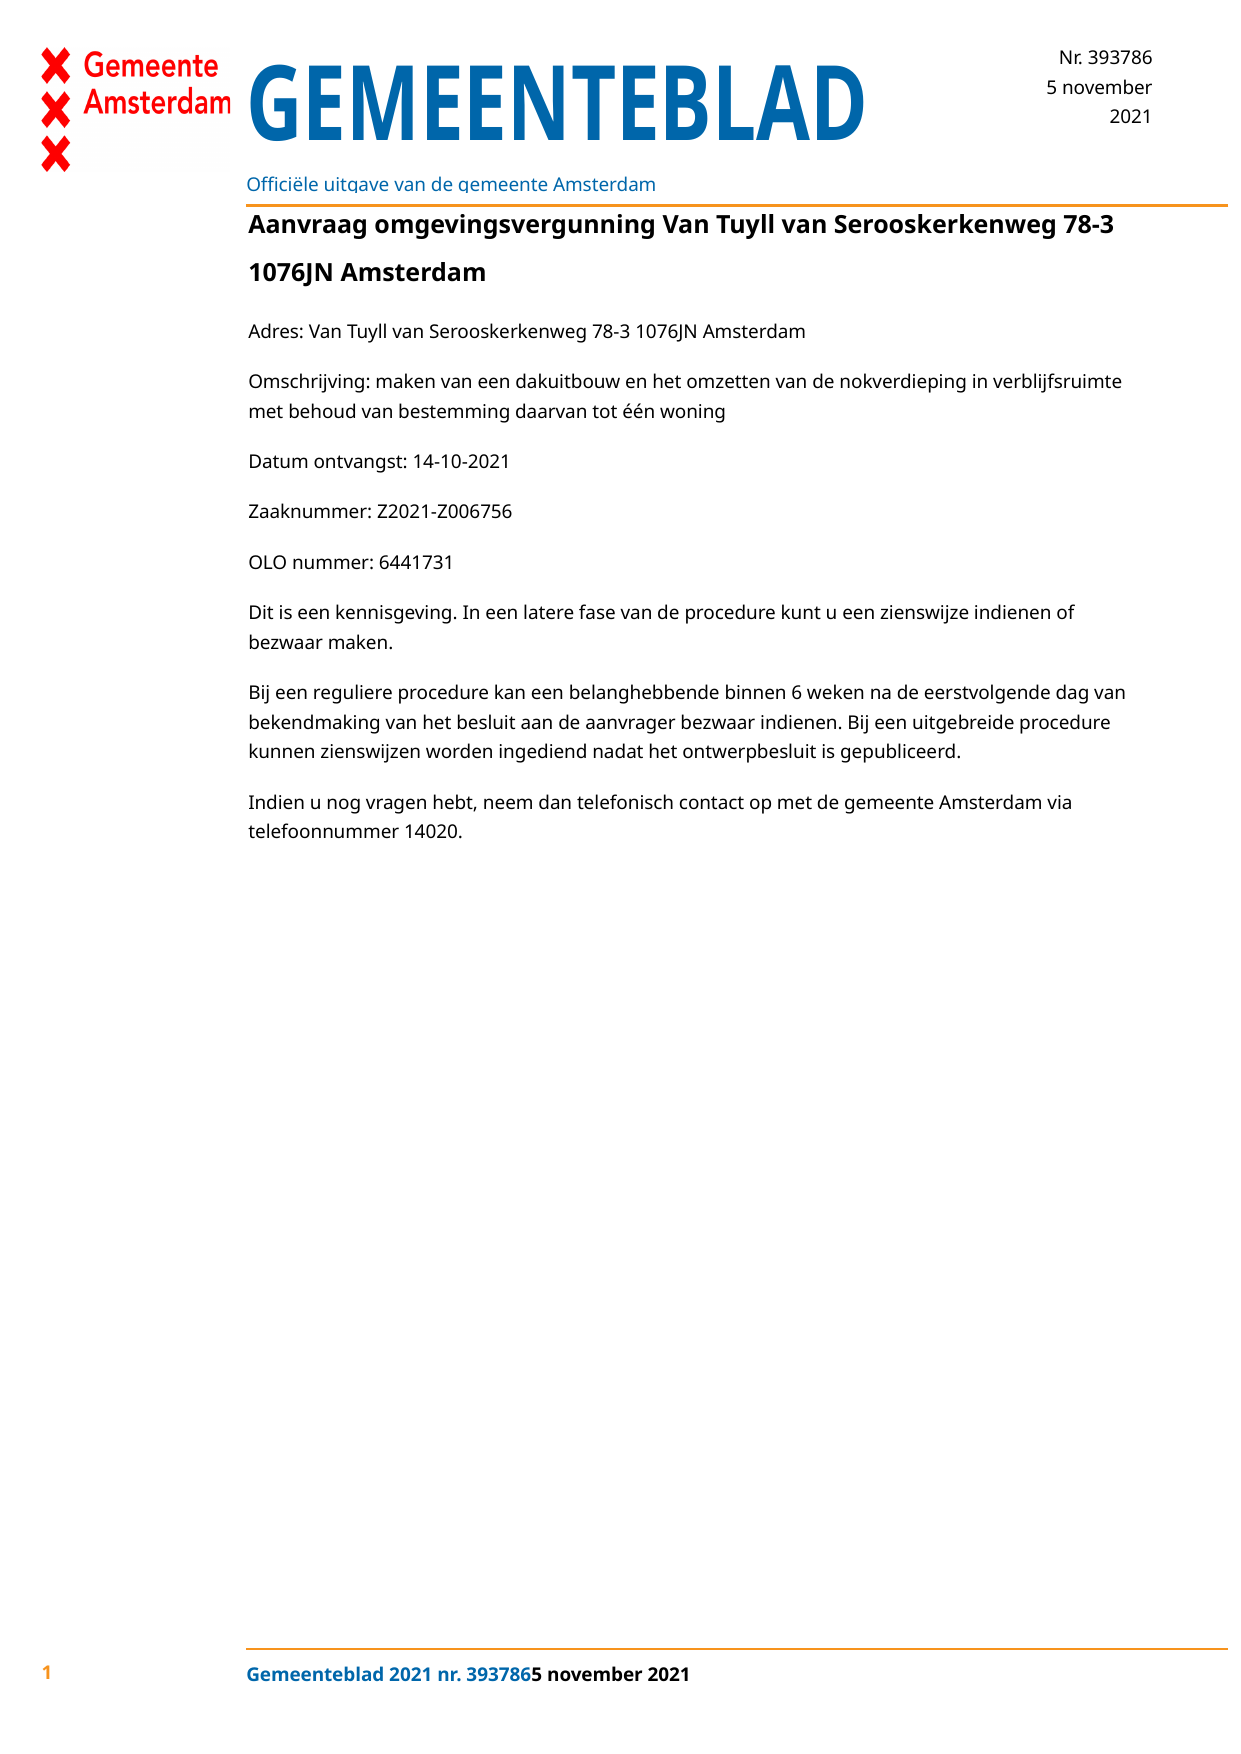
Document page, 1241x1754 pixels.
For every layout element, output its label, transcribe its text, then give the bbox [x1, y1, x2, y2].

text Dit is een kennisgeving. In een latere fase van de procedure kunt u een zienswijze indienen of bezwaar maken. [248, 599, 1152, 655]
picture [41, 47, 231, 172]
text Zaaknummer: Z2021-Z006756 [248, 499, 1152, 524]
text OLO nummer: 6441731 [248, 549, 1152, 575]
text Adres: Van Tuyll van Serooskerkenweg 78-3 1076JN Amsterdam [248, 318, 1152, 344]
text Aanvraag omgevingsvergunning Van Tuyll van Serooskerkenweg 78-3 1076JN Amsterdam [248, 207, 1152, 288]
text Datum ontvangst: 14-10-2021 [248, 448, 1152, 474]
text Omschrijving: maken van een dakuitbouw en het omzetten van de nokverdieping in verblijfsruimte met behoud van bestemming daarvan tot één woning [248, 368, 1152, 424]
text Bij een reguliere procedure kan een belanghebbende binnen 6 weken na de eerstvolgende dag van bekendmaking van het besluit aan de aanvrager bezwaar indienen. Bij een uitgebreide procedure kunnen zienswijzen worden ingediend nadat het ontwerpbesluit is gepubliceerd. [248, 679, 1152, 764]
text Indien u nog vragen hebt, neem dan telefonisch contact op met de gemeente Amsterdam via telefoonnummer 14020. [248, 789, 1152, 844]
